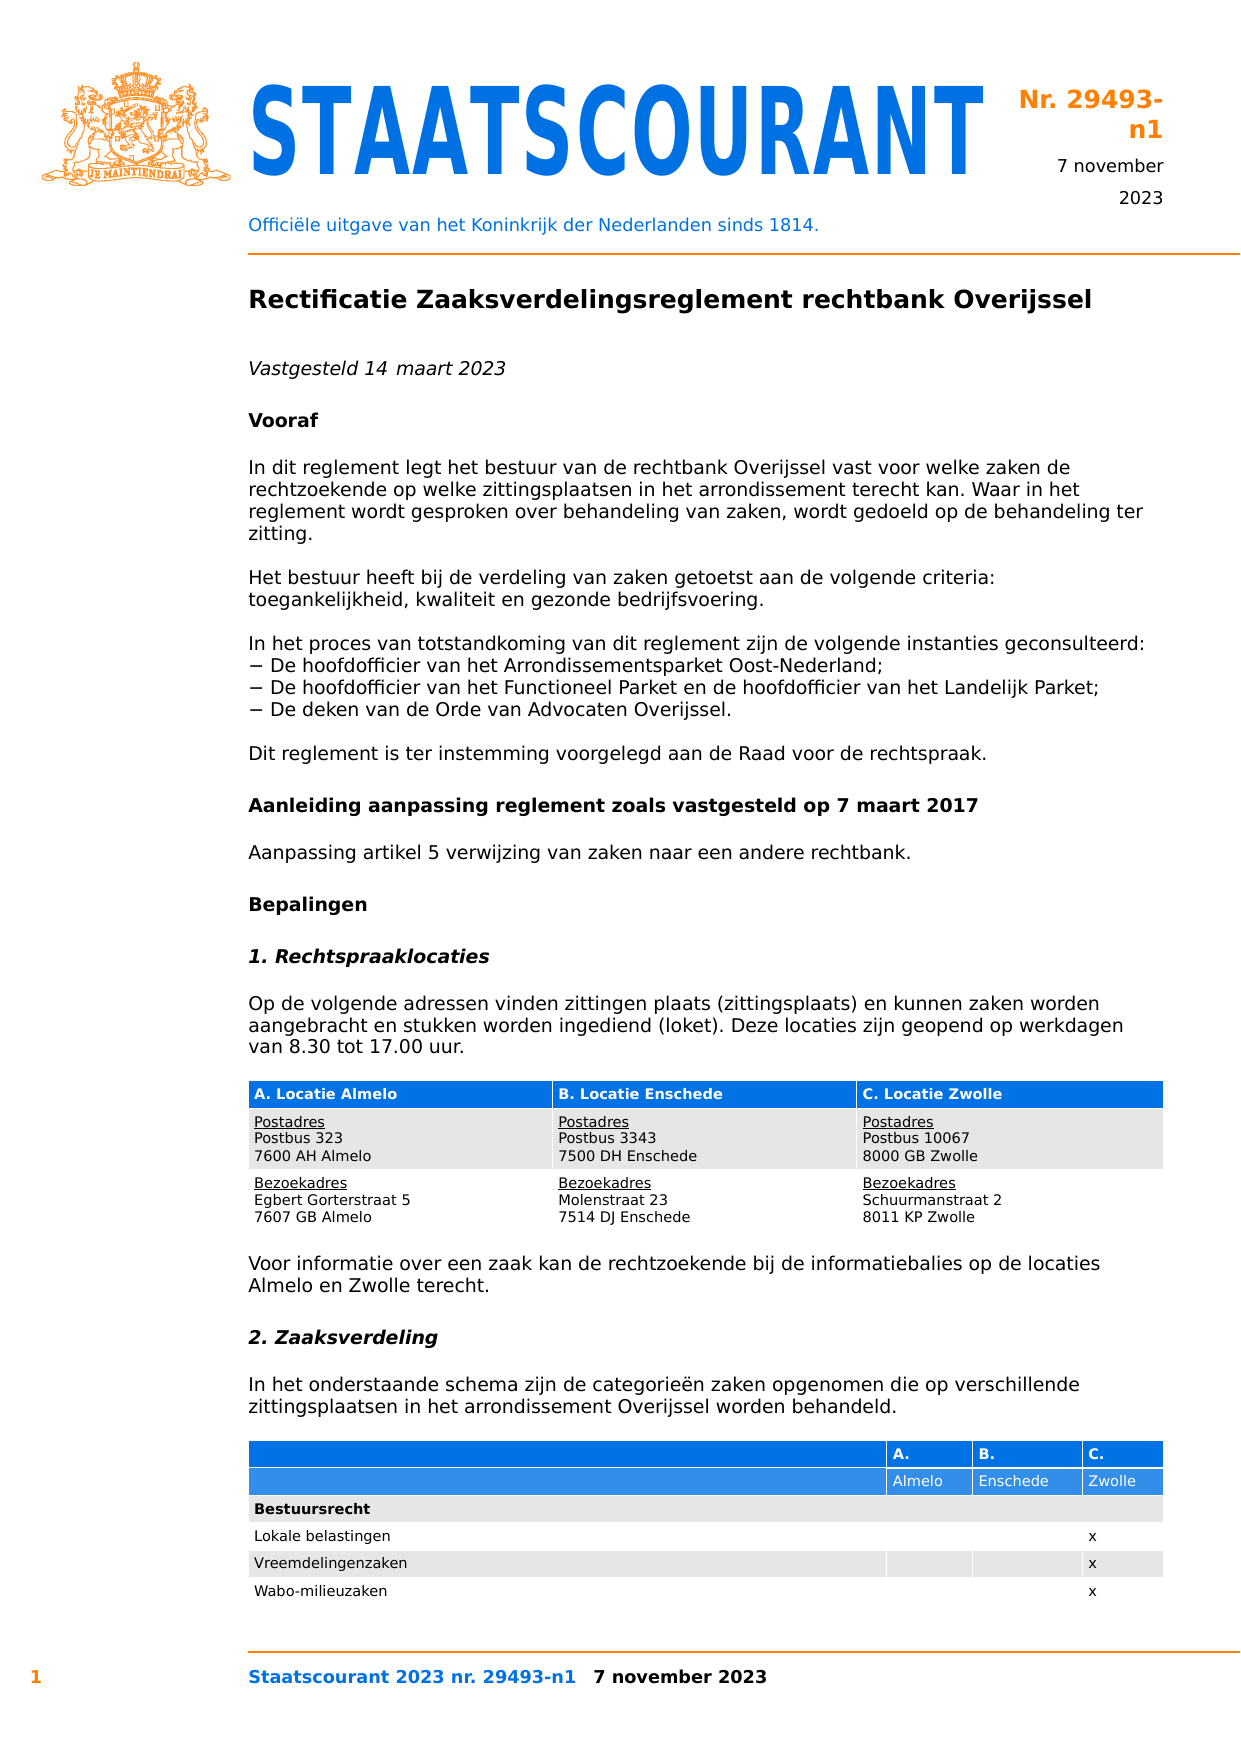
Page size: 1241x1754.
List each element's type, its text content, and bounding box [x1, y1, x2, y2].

text Het bestuur heeft bij de verdeling van zaken getoetst aan de volgende criteria: [248, 567, 1163, 589]
table_header [25, 62, 248, 253]
text Op de volgende adressen vinden zittingen plaats (zittingsplaats) en kunnen zaken worden aangebracht en stukken worden ingediend (loket). Deze locaties zijn geopend op werkdagen van 8.30 tot 17.00 uur. [248, 992, 1163, 1058]
table_cell 7 november [998, 150, 1240, 182]
text Voor informatie over een zaak kan de rechtzoekende bij de informatiebalies op de locaties Almelo en Zwolle terecht. [248, 1253, 1163, 1297]
table_cell [887, 1523, 972, 1550]
table_cell Postadres Postbus 10067 8000 GB Zwolle [857, 1109, 1163, 1169]
text − De hoofdofficier van het Arrondissementsparket Oost-Nederland; [248, 655, 1163, 677]
table_cell Vreemdelingenzaken [249, 1551, 886, 1577]
subtitle 2. Zaaksverdeling [248, 1327, 1163, 1349]
table_cell Almelo [887, 1469, 972, 1495]
table_header C. [1083, 1441, 1163, 1467]
table_cell Postadres Postbus 3343 7500 DH Enschede [553, 1109, 856, 1169]
table_cell Lokale belastingen [249, 1523, 886, 1550]
subtitle Rectificatie Zaaksverdelingsreglement rechtbank Overijssel [248, 285, 1163, 314]
table_header B. Locatie Enschede [553, 1081, 856, 1108]
text In het onderstaande schema zijn de categorieën zaken opgenomen die op verschillende zittingsplaatsen in het arrondissement Overijssel worden behandeld. [248, 1374, 1163, 1418]
table_cell 2023 [998, 183, 1240, 215]
subtitle Vooraf [248, 410, 1163, 432]
text Vastgesteld 14 maart 2023 [248, 358, 1163, 380]
table_cell Bezoekadres Schuurmanstraat 2 8011 KP Zwolle [857, 1170, 1163, 1230]
text In dit reglement legt het bestuur van de rechtbank Overijssel vast voor welke zaken de rechtzoekende op welke zittingsplaatsen in het arrondissement terecht kan. Waar in het reglement wordt gesproken over behandeling van zaken, wordt gedoeld op de behandeling ter zitting. [248, 457, 1163, 545]
text − De deken van de Orde van Advocaten Overijssel. [248, 699, 1163, 721]
text toegankelijkheid, kwaliteit en gezonde bedrijfsvoering. [248, 589, 1163, 611]
table_cell [887, 1578, 972, 1604]
table_header [249, 1441, 886, 1468]
subtitle Aanleiding aanpassing reglement zoals vastgesteld op 7 maart 2017 [248, 794, 1163, 817]
text − De hoofdofficier van het Functioneel Parket en de hoofdofficier van het Landelijk Parket; [248, 677, 1163, 699]
subtitle 1. Rechtspraaklocaties [248, 946, 1163, 967]
text Dit reglement is ter instemming voorgelegd aan de Raad voor de rechtspraak. [248, 743, 1163, 764]
table_cell [973, 1578, 1082, 1604]
text Aanpassing artikel 5 verwijzing van zaken naar een andere rechtbank. [248, 842, 1163, 863]
table_cell Wabo-milieuzaken [249, 1578, 886, 1604]
table_header C. Locatie Zwolle [857, 1081, 1163, 1108]
table_cell [973, 1551, 1082, 1577]
table_cell Enschede [973, 1469, 1082, 1495]
table_cell Bestuursrecht [249, 1496, 1163, 1522]
table_cell [887, 1551, 972, 1577]
table_cell x [1083, 1578, 1163, 1604]
table_cell x [1083, 1523, 1163, 1550]
text In het proces van totstandkoming van dit reglement zijn de volgende instanties geconsulteerd: [248, 633, 1163, 655]
table_cell [973, 1523, 1082, 1550]
table_cell Bezoekadres Molenstraat 23 7514 DJ Enschede [553, 1170, 856, 1230]
table_cell Zwolle [1083, 1469, 1163, 1495]
table_cell Officiële uitgave van het Koninkrijk der Nederlanden sinds 1814. [248, 215, 1240, 253]
table_header STAATSCOURANT [248, 62, 998, 215]
table_header B. [973, 1441, 1082, 1467]
table_header Nr. 29493-n1 [998, 62, 1240, 150]
table_header A. [887, 1441, 972, 1467]
table_cell Postadres Postbus 323 7600 AH Almelo [249, 1109, 552, 1169]
picture [41, 62, 231, 186]
table_cell x [1083, 1551, 1163, 1577]
table_header A. Locatie Almelo [249, 1081, 552, 1108]
subtitle Bepalingen [248, 893, 1163, 916]
table_cell Bezoekadres Egbert Gorterstraat 5 7607 GB Almelo [249, 1170, 552, 1230]
